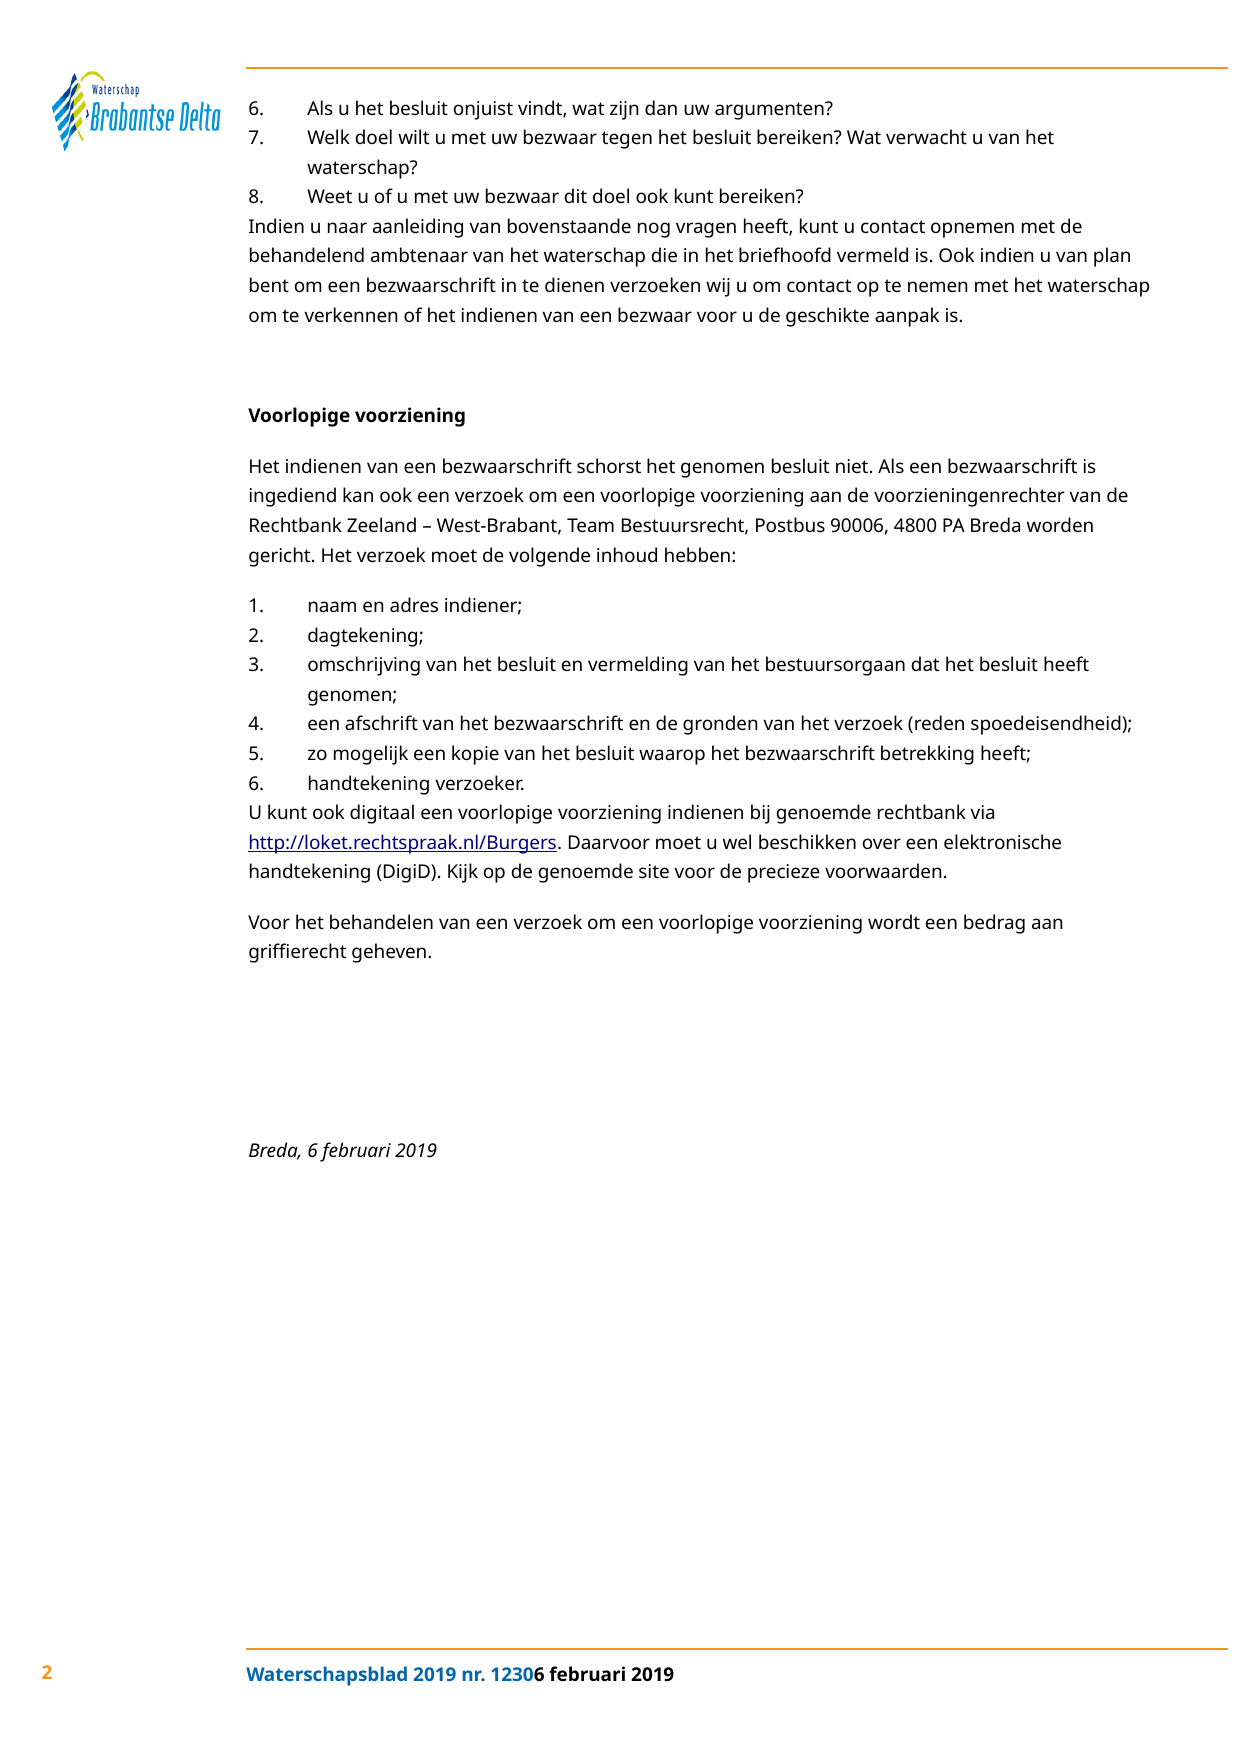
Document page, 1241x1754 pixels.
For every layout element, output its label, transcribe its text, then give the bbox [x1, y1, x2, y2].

list handtekening verzoeker. [248, 770, 1152, 796]
list zo mogelijk een kopie van het besluit waarop het bezwaarschrift betrekking heeft; [248, 740, 1152, 766]
list naam en adres indiener; [248, 592, 1152, 618]
list Weet u of u met uw bezwaar dit doel ook kunt bereiken? [248, 183, 1152, 209]
text Voor het behandelen van een verzoek om een voorlopige voorziening wordt een bedrag aan griffierecht geheven. [248, 909, 1152, 964]
list omschrijving van het besluit en vermelding van het bestuursorgaan dat het besluit heeft genomen; [248, 651, 1152, 707]
text U kunt ook digitaal een voorlopige voorziening indienen bij genoemde rechtbank via http://loket.rechtspraak.nl/Burgers. Daarvoor moet u wel beschikken over een elektronische handtekening (DigiD). Kijk op de genoemde site voor de precieze voorwaarden. [248, 799, 1152, 884]
text Voorlopige voorziening [248, 403, 1152, 428]
list dagtekening; [248, 622, 1152, 648]
text Het indienen van een bezwaarschrift schorst het genomen besluit niet. Als een bezwaarschrift is ingediend kan ook een verzoek om een voorlopige voorziening aan de voorzieningenrechter van de Rechtbank Zeeland – West-Brabant, Team Bestuursrecht, Postbus 90006, 4800 PA Breda worden gericht. Het verzoek moet de volgende inhoud hebben: [248, 453, 1152, 568]
text Indien u naar aanleiding van bovenstaande nog vragen heeft, kunt u contact opnemen met de behandelend ambtenaar van het waterschap die in het briefhoofd vermeld is. Ook indien u van plan bent om een bezwaarschrift in te dienen verzoeken wij u om contact op te nemen met het waterschap om te verkennen of het indienen van een bezwaar voor u de geschikte aanpak is. [248, 213, 1152, 328]
picture [41, 47, 231, 172]
text Breda, 6 februari 2019 [248, 1138, 1152, 1163]
list Welk doel wilt u met uw bezwaar tegen het besluit bereiken? Wat verwacht u van het waterschap? [248, 124, 1152, 180]
list een afschrift van het bezwaarschrift en de gronden van het verzoek (reden spoedeisendheid); [248, 711, 1152, 736]
list Als u het besluit onjuist vindt, wat zijn dan uw argumenten? [248, 95, 1152, 121]
